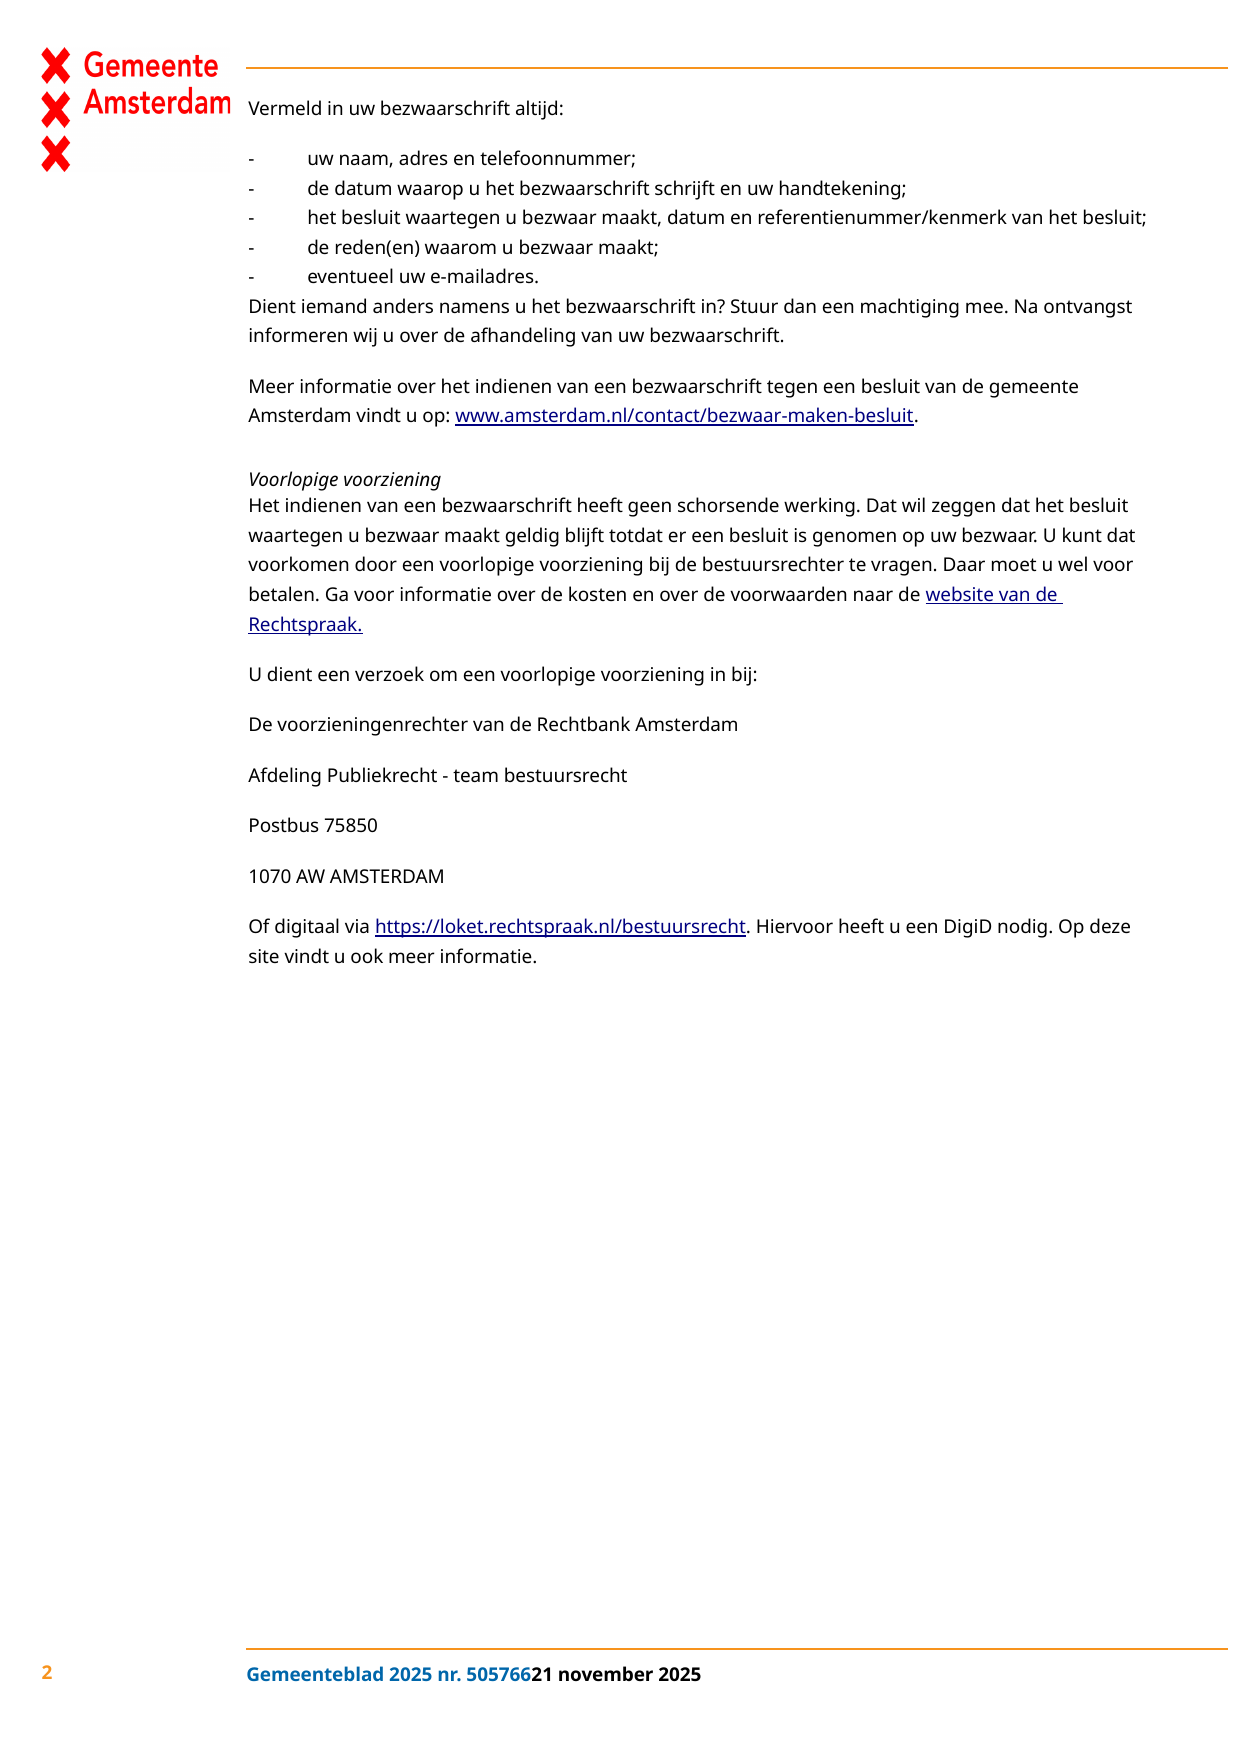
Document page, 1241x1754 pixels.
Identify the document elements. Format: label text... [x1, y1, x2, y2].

text Meer informatie over het indienen van een bezwaarschrift tegen een besluit van de gemeente Amsterdam vindt u op: www.amsterdam.nl/contact/bezwaar-maken-besluit. [248, 373, 1152, 428]
text Of digitaal via https://loket.rechtspraak.nl/bestuursrecht. Hiervoor heeft u een DigiD nodig. Op deze site vindt u ook meer informatie. [248, 913, 1152, 968]
text Voorlopige voorziening [248, 467, 1152, 492]
text Postbus 75850 [248, 812, 1152, 838]
list uw naam, adres en telefoonnummer; [248, 145, 1152, 171]
text Het indienen van een bezwaarschrift heeft geen schorsende werking. Dat wil zeggen dat het besluit waartegen u bezwaar maakt geldig blijft totdat er een besluit is genomen op uw bezwaar. U kunt dat voorkomen door een voorlopige voorziening bij de bestuursrechter te vragen. Daar moet u wel voor betalen. Ga voor informatie over de kosten en over de voorwaarden naar de website van de Rechtspraak. [248, 492, 1152, 636]
list eventueel uw e-mailadres. [248, 263, 1152, 289]
list het besluit waartegen u bezwaar maakt, datum en referentienummer/kenmerk van het besluit; [248, 204, 1152, 230]
text Vermeld in uw bezwaarschrift altijd: [248, 95, 1152, 121]
text U dient een verzoek om een voorlopige voorziening in bij: [248, 661, 1152, 687]
text De voorzieningenrechter van de Rechtbank Amsterdam [248, 712, 1152, 737]
list de reden(en) waarom u bezwaar maakt; [248, 234, 1152, 260]
picture [41, 47, 231, 172]
text Dient iemand anders namens u het bezwaarschrift in? Stuur dan een machtiging mee. Na ontvangst informeren wij u over de afhandeling van uw bezwaarschrift. [248, 293, 1152, 348]
text 1070 AW AMSTERDAM [248, 863, 1152, 888]
list de datum waarop u het bezwaarschrift schrijft en uw handtekening; [248, 175, 1152, 201]
text Afdeling Publiekrecht - team bestuursrecht [248, 762, 1152, 788]
